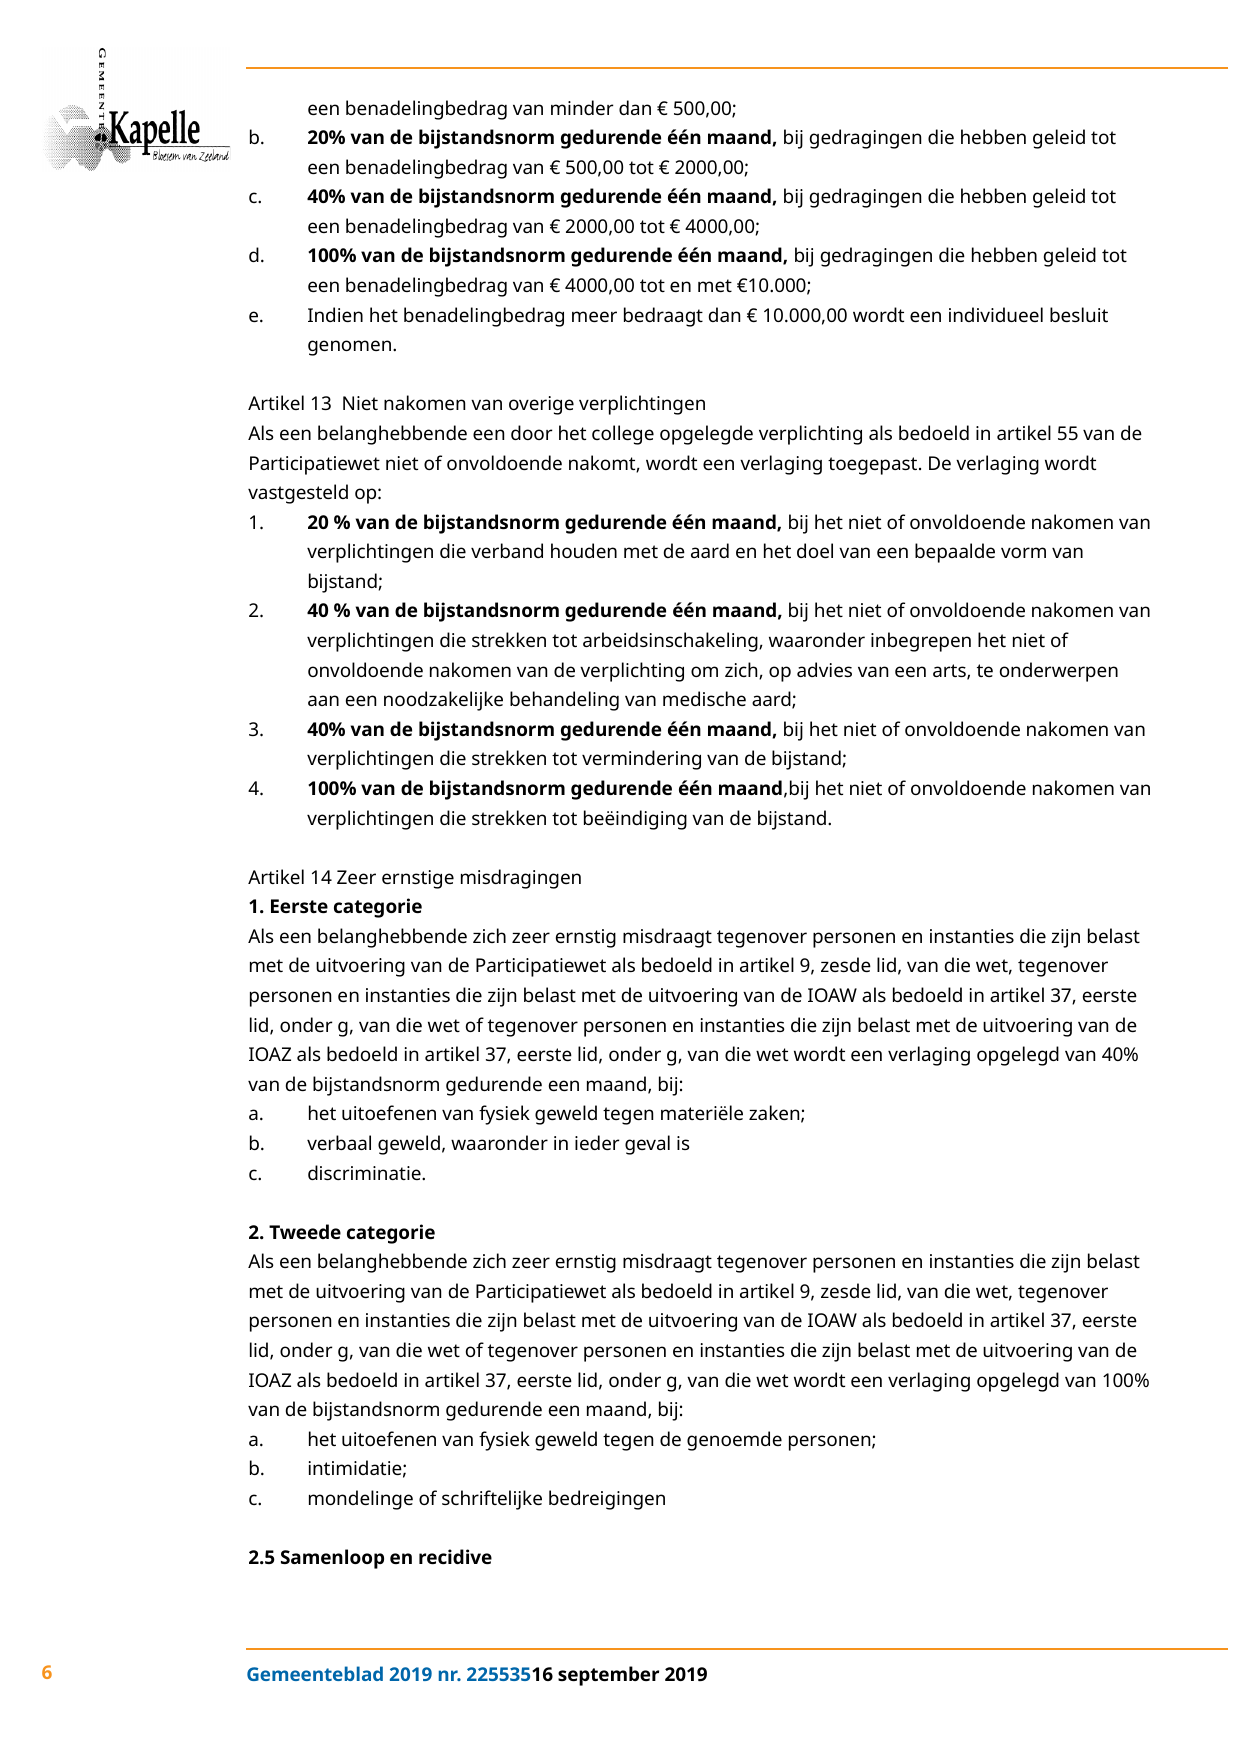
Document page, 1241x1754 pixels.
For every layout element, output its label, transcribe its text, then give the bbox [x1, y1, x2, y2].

list 40 % van de bijstandsnorm gedurende één maand, bij het niet of onvoldoende nakomen van verplichtingen die strekken tot arbeidsinschakeling, waaronder inbegrepen het niet of onvoldoende nakomen van de verplichting om zich, op advies van een arts, te onderwerpen aan een noodzakelijke behandeling van medische aard; [248, 598, 1152, 712]
text Artikel 14 Zeer ernstige misdragingen [248, 864, 1152, 890]
list het uitoefenen van fysiek geweld tegen de genoemde personen; [248, 1426, 1152, 1452]
picture [41, 47, 231, 172]
list 100% van de bijstandsnorm gedurende één maand,bij het niet of onvoldoende nakomen van verplichtingen die strekken tot beëindiging van de bijstand. [248, 775, 1152, 831]
list het uitoefenen van fysiek geweld tegen materiële zaken; [248, 1101, 1152, 1126]
list verbaal geweld, waaronder in ieder geval is [248, 1130, 1152, 1156]
list mondelinge of schriftelijke bedreigingen [248, 1485, 1152, 1511]
text 2. Tweede categorie [248, 1219, 1152, 1245]
text 1. Eerste categorie [248, 893, 1152, 919]
list discriminatie. [248, 1160, 1152, 1186]
list 20 % van de bijstandsnorm gedurende één maand, bij het niet of onvoldoende nakomen van verplichtingen die verband houden met de aard en het doel van een bepaalde vorm van bijstand; [248, 509, 1152, 594]
list intimidatie; [248, 1456, 1152, 1481]
text Als een belanghebbende zich zeer ernstig misdraagt tegenover personen en instanties die zijn belast met de uitvoering van de Participatiewet als bedoeld in artikel 9, zesde lid, van die wet, tegenover personen en instanties die zijn belast met de uitvoering van de IOAW als bedoeld in artikel 37, eerste lid, onder g, van die wet of tegenover personen en instanties die zijn belast met de uitvoering van de IOAZ als bedoeld in artikel 37, eerste lid, onder g, van die wet wordt een verlaging opgelegd van 100% van de bijstandsnorm gedurende een maand, bij: [248, 1248, 1152, 1422]
list een benadelingbedrag van minder dan € 500,00; [248, 95, 1152, 121]
list 40% van de bijstandsnorm gedurende één maand, bij gedragingen die hebben geleid tot een benadelingbedrag van € 2000,00 tot € 4000,00; [248, 183, 1152, 239]
text Als een belanghebbende een door het college opgelegde verplichting als bedoeld in artikel 55 van de Participatiewet niet of onvoldoende nakomt, wordt een verlaging toegepast. De verlaging wordt vastgesteld op: [248, 420, 1152, 505]
list 20% van de bijstandsnorm gedurende één maand, bij gedragingen die hebben geleid tot een benadelingbedrag van € 500,00 tot € 2000,00; [248, 124, 1152, 180]
text Als een belanghebbende zich zeer ernstig misdraagt tegenover personen en instanties die zijn belast met de uitvoering van de Participatiewet als bedoeld in artikel 9, zesde lid, van die wet, tegenover personen en instanties die zijn belast met de uitvoering van de IOAW als bedoeld in artikel 37, eerste lid, onder g, van die wet of tegenover personen en instanties die zijn belast met de uitvoering van de IOAZ als bedoeld in artikel 37, eerste lid, onder g, van die wet wordt een verlaging opgelegd van 40% van de bijstandsnorm gedurende een maand, bij: [248, 923, 1152, 1097]
list Indien het benadelingbedrag meer bedraagt dan € 10.000,00 wordt een individueel besluit genomen. [248, 302, 1152, 357]
list 40% van de bijstandsnorm gedurende één maand, bij het niet of onvoldoende nakomen van verplichtingen die strekken tot vermindering van de bijstand; [248, 716, 1152, 771]
list 100% van de bijstandsnorm gedurende één maand, bij gedragingen die hebben geleid tot een benadelingbedrag van € 4000,00 tot en met €10.000; [248, 243, 1152, 298]
text 2.5 Samenloop en recidive [248, 1544, 1152, 1570]
text Artikel 13 Niet nakomen van overige verplichtingen [248, 391, 1152, 416]
